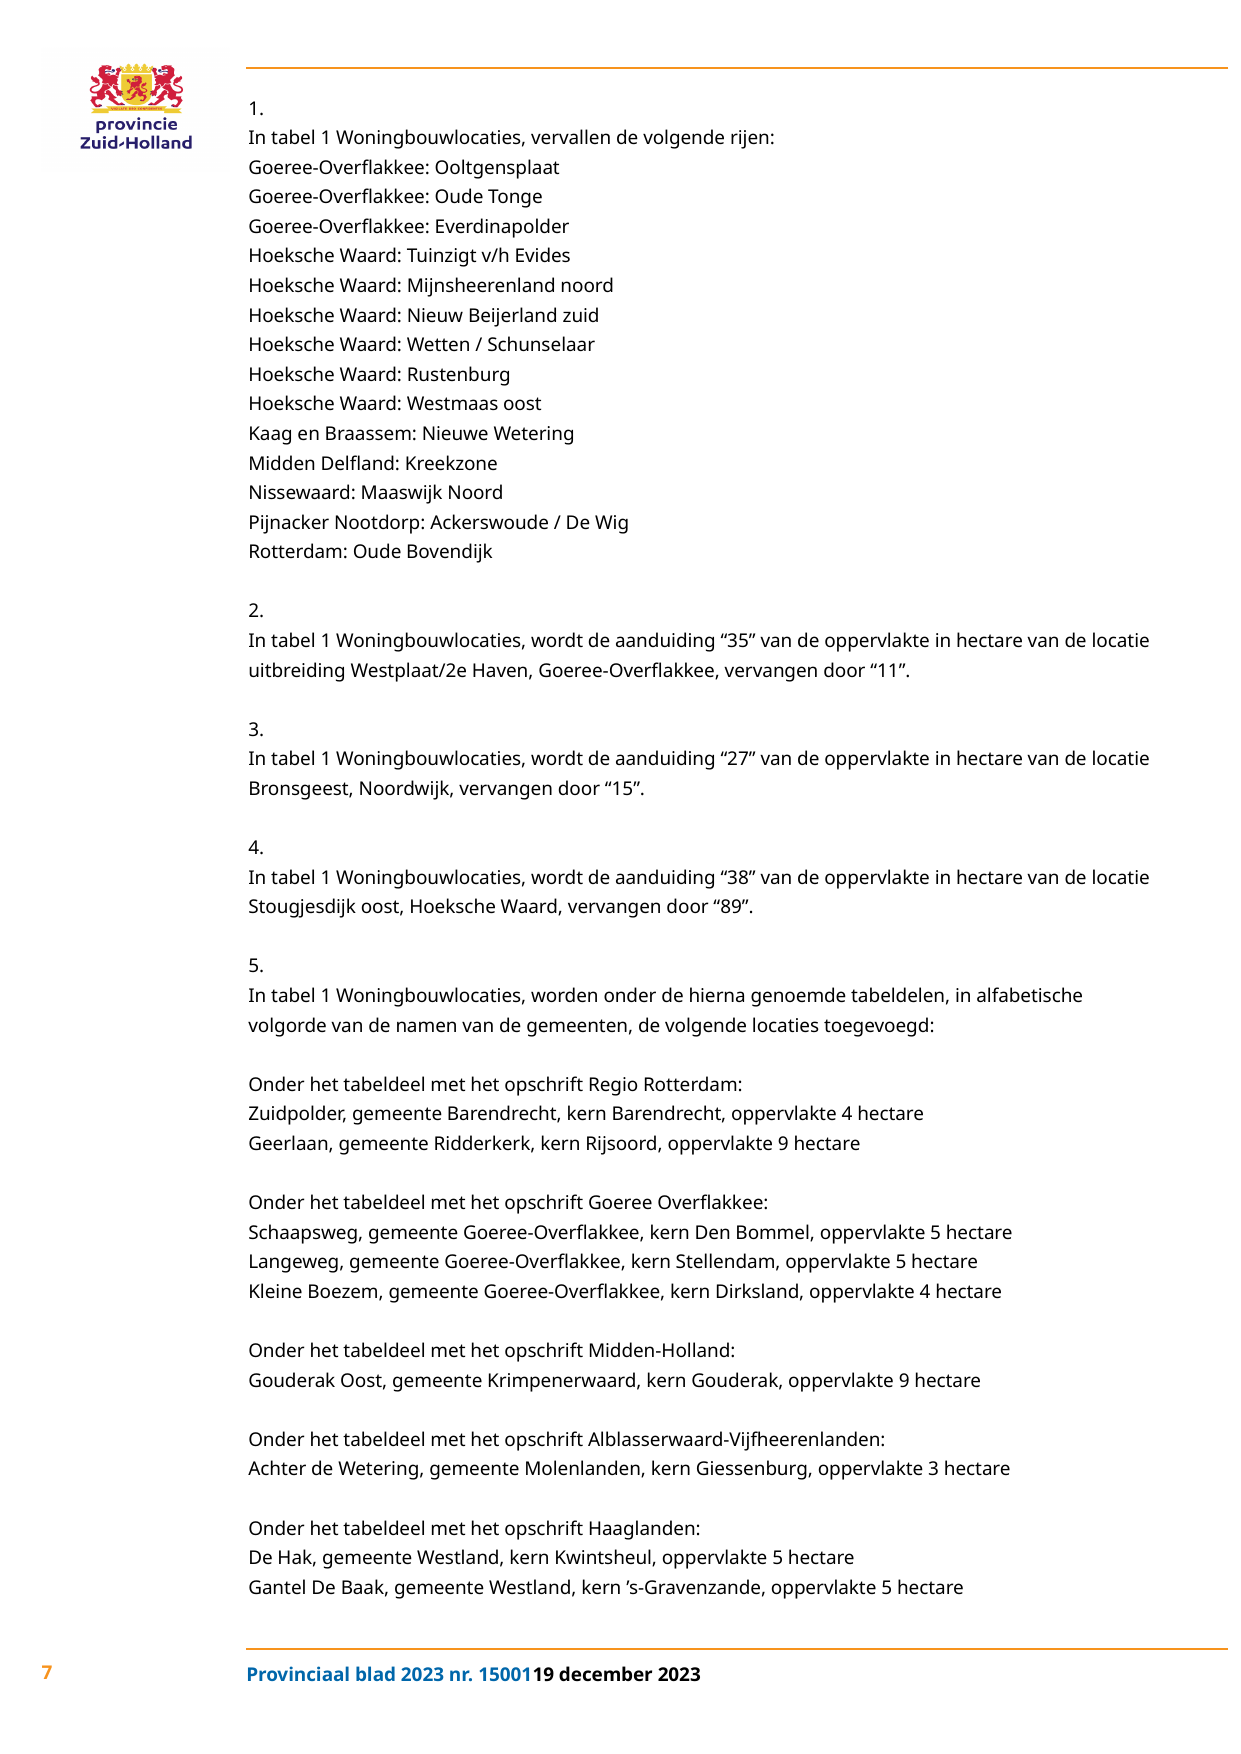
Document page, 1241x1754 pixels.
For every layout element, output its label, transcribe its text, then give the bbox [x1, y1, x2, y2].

text De Hak, gemeente Westland, kern Kwintsheul, oppervlakte 5 hectare [248, 1544, 1152, 1570]
text Onder het tabeldeel met het opschrift Haaglanden: [248, 1515, 1152, 1541]
text Pijnacker Nootdorp: Ackerswoude / De Wig [248, 509, 1152, 535]
text Goeree-Overflakkee: Oude Tonge [248, 183, 1152, 209]
text Kaag en Braassem: Nieuwe Wetering [248, 420, 1152, 446]
text Nissewaard: Maaswijk Noord [248, 479, 1152, 505]
text Geerlaan, gemeente Ridderkerk, kern Rijsoord, oppervlakte 9 hectare [248, 1130, 1152, 1156]
text Onder het tabeldeel met het opschrift Regio Rotterdam: [248, 1071, 1152, 1097]
text In tabel 1 Woningbouwlocaties, vervallen de volgende rijen: [248, 124, 1152, 150]
text Hoeksche Waard: Rustenburg [248, 361, 1152, 387]
text In tabel 1 Woningbouwlocaties, worden onder de hierna genoemde tabeldelen, in alfabetische volgorde van de namen van de gemeenten, de volgende locaties toegevoegd: [248, 982, 1152, 1038]
picture [41, 47, 231, 172]
text Goeree-Overflakkee: Everdinapolder [248, 213, 1152, 239]
text Hoeksche Waard: Nieuw Beijerland zuid [248, 302, 1152, 328]
text Gouderak Oost, gemeente Krimpenerwaard, kern Gouderak, oppervlakte 9 hectare [248, 1367, 1152, 1393]
text In tabel 1 Woningbouwlocaties, wordt de aanduiding “38” van de oppervlakte in hectare van de locatie Stougjesdijk oost, Hoeksche Waard, vervangen door “89”. [248, 864, 1152, 919]
text Onder het tabeldeel met het opschrift Alblasserwaard-Vijfheerenlanden: [248, 1426, 1152, 1452]
text Zuidpolder, gemeente Barendrecht, kern Barendrecht, oppervlakte 4 hectare [248, 1101, 1152, 1126]
text Gantel De Baak, gemeente Westland, kern ’s-Gravenzande, oppervlakte 5 hectare [248, 1574, 1152, 1600]
text Hoeksche Waard: Westmaas oost [248, 391, 1152, 416]
text 5. [248, 953, 1152, 978]
text Onder het tabeldeel met het opschrift Goeree Overflakkee: [248, 1189, 1152, 1215]
text Rotterdam: Oude Bovendijk [248, 538, 1152, 564]
text Kleine Boezem, gemeente Goeree-Overflakkee, kern Dirksland, oppervlakte 4 hectare [248, 1278, 1152, 1304]
text Onder het tabeldeel met het opschrift Midden-Holland: [248, 1337, 1152, 1363]
text Midden Delfland: Kreekzone [248, 450, 1152, 476]
text Hoeksche Waard: Wetten / Schunselaar [248, 331, 1152, 357]
text Langeweg, gemeente Goeree-Overflakkee, kern Stellendam, oppervlakte 5 hectare [248, 1248, 1152, 1274]
text Hoeksche Waard: Mijnsheerenland noord [248, 272, 1152, 298]
text Hoeksche Waard: Tuinzigt v/h Evides [248, 243, 1152, 268]
text 4. [248, 834, 1152, 860]
text Achter de Wetering, gemeente Molenlanden, kern Giessenburg, oppervlakte 3 hectare [248, 1456, 1152, 1481]
text In tabel 1 Woningbouwlocaties, wordt de aanduiding “27” van de oppervlakte in hectare van de locatie Bronsgeest, Noordwijk, vervangen door “15”. [248, 746, 1152, 801]
text 3. [248, 716, 1152, 742]
text Goeree-Overflakkee: Ooltgensplaat [248, 154, 1152, 180]
text In tabel 1 Woningbouwlocaties, wordt de aanduiding “35” van de oppervlakte in hectare van de locatie uitbreiding Westplaat/2e Haven, Goeree-Overflakkee, vervangen door “11”. [248, 627, 1152, 683]
text Schaapsweg, gemeente Goeree-Overflakkee, kern Den Bommel, oppervlakte 5 hectare [248, 1219, 1152, 1245]
text 2. [248, 598, 1152, 623]
text 1. [248, 95, 1152, 121]
